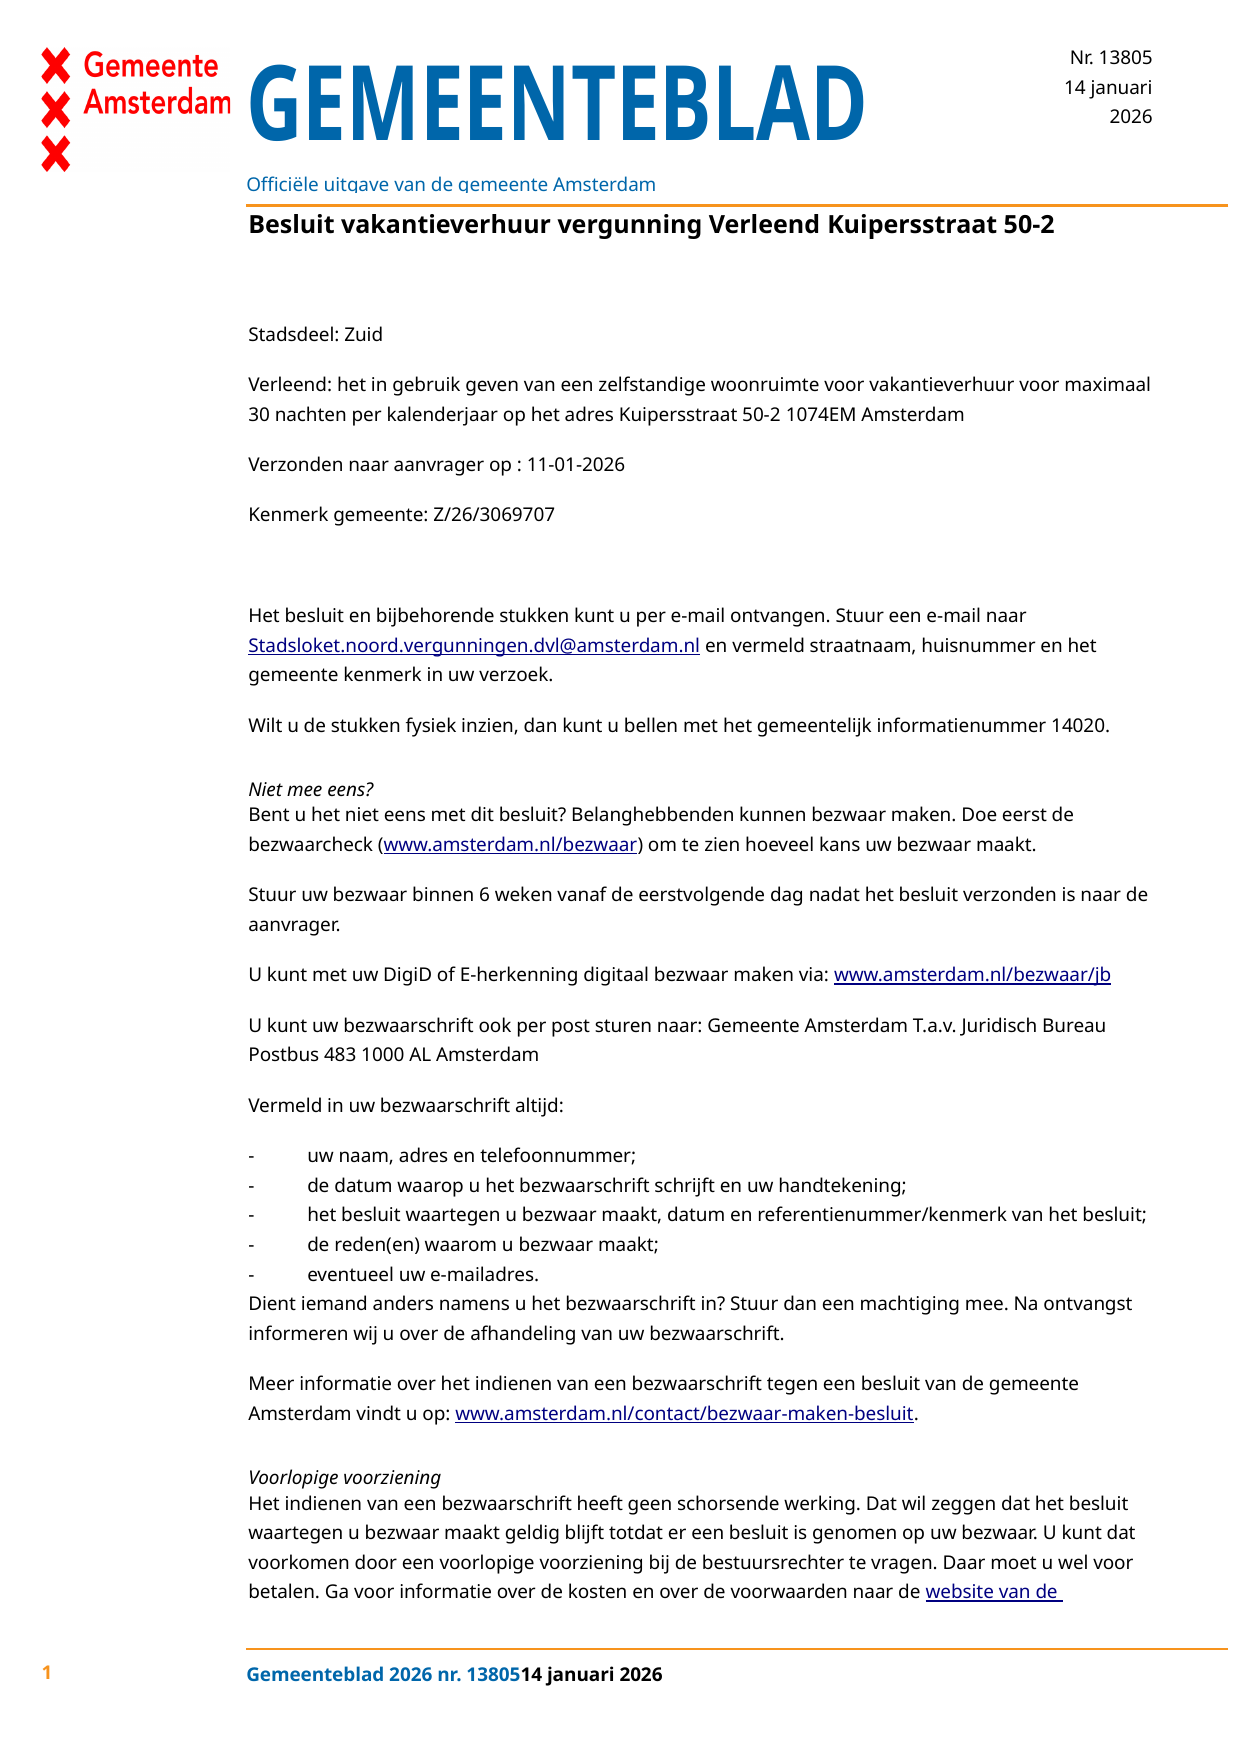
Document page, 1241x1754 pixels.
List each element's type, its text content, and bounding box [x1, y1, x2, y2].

text Het indienen van een bezwaarschrift heeft geen schorsende werking. Dat wil zeggen dat het besluit waartegen u bezwaar maakt geldig blijft totdat er een besluit is genomen op uw bezwaar. U kunt dat voorkomen door een voorlopige voorziening bij de bestuursrechter te vragen. Daar moet u wel voor betalen. Ga voor informatie over de kosten en over de voorwaarden naar de website van de [248, 1490, 1152, 1604]
text Dient iemand anders namens u het bezwaarschrift in? Stuur dan een machtiging mee. Na ontvangst informeren wij u over de afhandeling van uw bezwaarschrift. [248, 1290, 1152, 1346]
text Bent u het niet eens met dit besluit? Belanghebbenden kunnen bezwaar maken. Doe eerst de bezwaarcheck (www.amsterdam.nl/bezwaar) om te zien hoeveel kans uw bezwaar maakt. [248, 802, 1152, 857]
list de datum waarop u het bezwaarschrift schrijft en uw handtekening; [248, 1172, 1152, 1198]
text Wilt u de stukken fysiek inzien, dan kunt u bellen met het gemeentelijk informatienummer 14020. [248, 712, 1152, 738]
list uw naam, adres en telefoonnummer; [248, 1142, 1152, 1168]
list de reden(en) waarom u bezwaar maakt; [248, 1231, 1152, 1257]
list eventueel uw e-mailadres. [248, 1261, 1152, 1287]
text U kunt uw bezwaarschrift ook per post sturen naar: Gemeente Amsterdam T.a.v. Juridisch Bureau Postbus 483 1000 AL Amsterdam [248, 1012, 1152, 1067]
text Stuur uw bezwaar binnen 6 weken vanaf de eerstvolgende dag nadat het besluit verzonden is naar de aanvrager. [248, 882, 1152, 937]
picture [41, 47, 231, 172]
text Verzonden naar aanvrager op : 11-01-2026 [248, 451, 1152, 477]
text Het besluit en bijbehorende stukken kunt u per e-mail ontvangen. Stuur een e-mail naar Stadsloket.noord.vergunningen.dvl@amsterdam.nl en vermeld straatnaam, huisnummer en het gemeente kenmerk in uw verzoek. [248, 602, 1152, 687]
text U kunt met uw DigiD of E-herkenning digitaal bezwaar maken via: www.amsterdam.nl/bezwaar/jb [248, 962, 1152, 987]
text Vermeld in uw bezwaarschrift altijd: [248, 1092, 1152, 1118]
text Verleend: het in gebruik geven van een zelfstandige woonruimte voor vakantieverhuur voor maximaal 30 nachten per kalenderjaar op het adres Kuipersstraat 50-2 1074EM Amsterdam [248, 371, 1152, 426]
text Meer informatie over het indienen van een bezwaarschrift tegen een besluit van de gemeente Amsterdam vindt u op: www.amsterdam.nl/contact/bezwaar-maken-besluit. [248, 1370, 1152, 1426]
list het besluit waartegen u bezwaar maakt, datum en referentienummer/kenmerk van het besluit; [248, 1202, 1152, 1227]
text Besluit vakantieverhuur vergunning Verleend Kuipersstraat 50-2 [248, 207, 1152, 241]
text Niet mee eens? [248, 776, 1152, 802]
text Kenmerk gemeente: Z/26/3069707 [248, 502, 1152, 527]
text Voorlopige voorziening [248, 1464, 1152, 1490]
text Stadsdeel: Zuid [248, 321, 1152, 346]
